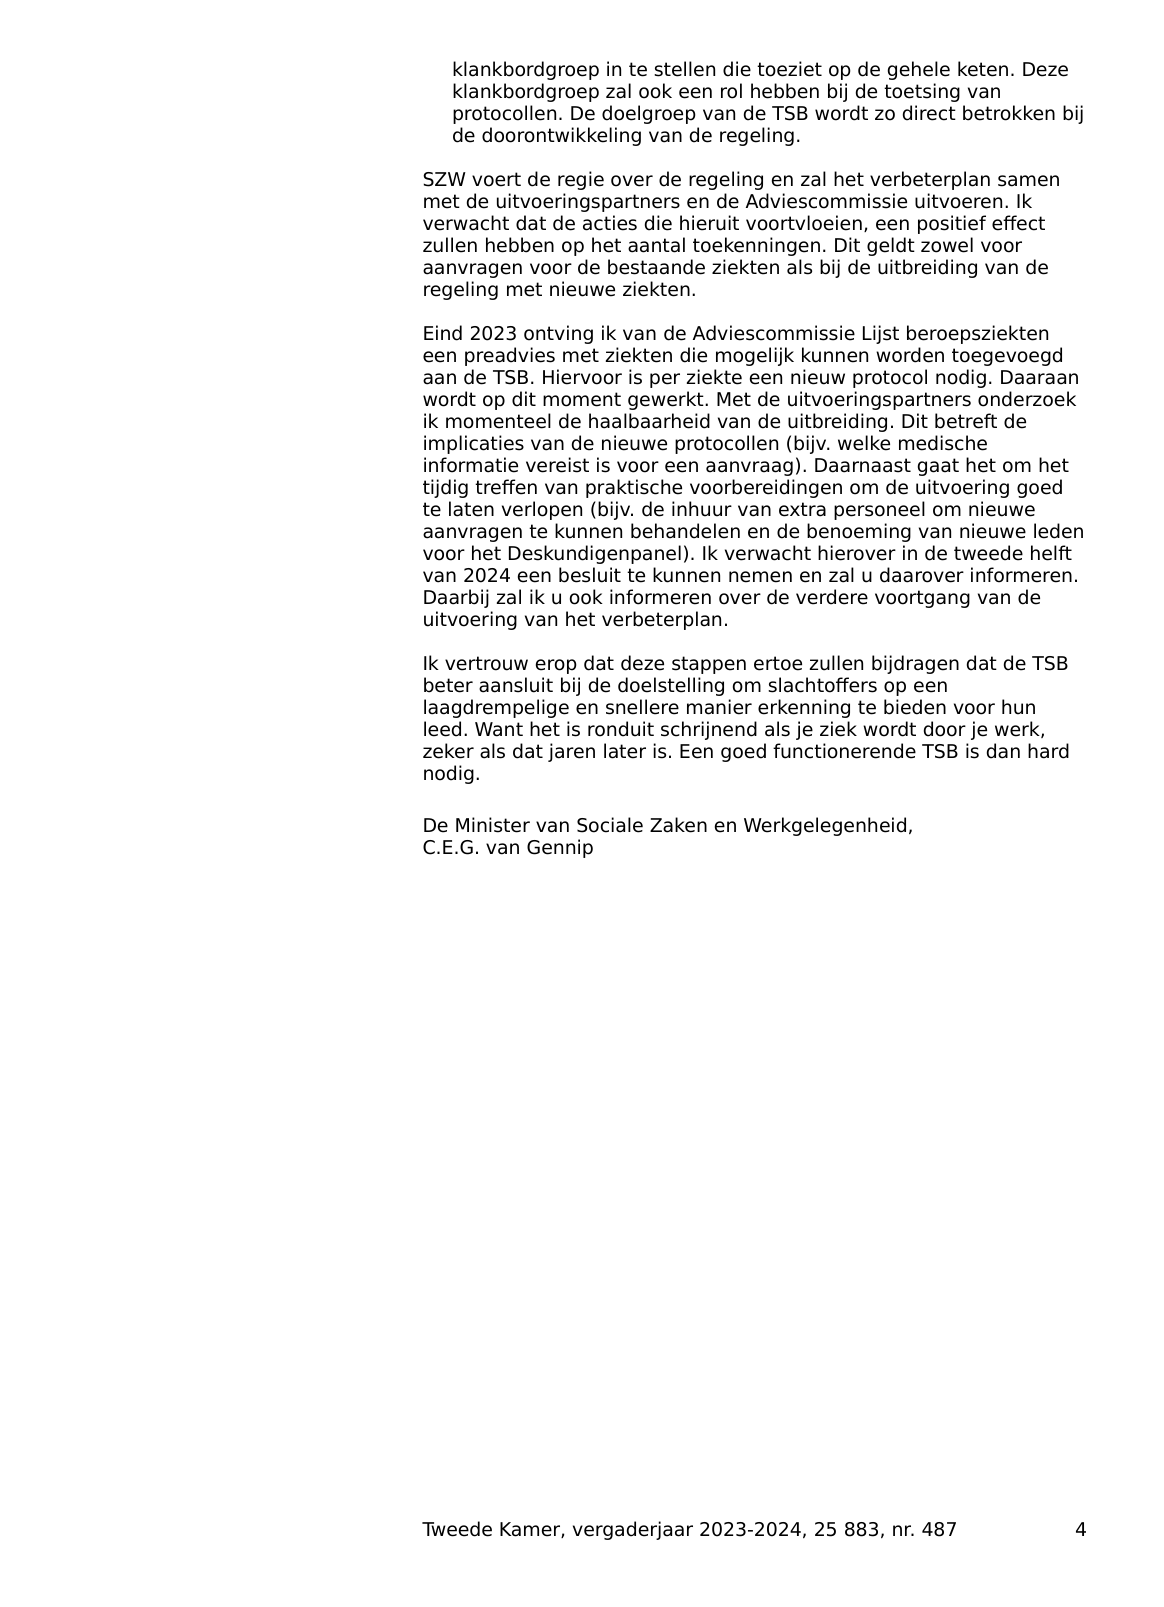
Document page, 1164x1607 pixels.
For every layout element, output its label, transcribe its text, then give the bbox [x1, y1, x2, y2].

text Eind 2023 ontving ik van de Adviescommissie Lijst beroepsziekten een preadvies met ziekten die mogelijk kunnen worden toegevoegd aan de TSB. Hiervoor is per ziekte een nieuw protocol nodig. Daaraan wordt op dit moment gewerkt. Met de uitvoeringspartners onderzoek ik momenteel de haalbaarheid van de uitbreiding. Dit betreft de implicaties van de nieuwe protocollen (bijv. welke medische informatie vereist is voor een aanvraag). Daarnaast gaat het om het tijdig treffen van praktische voorbereidingen om de uitvoering goed te laten verlopen (bijv. de inhuur van extra personeel om nieuwe aanvragen te kunnen behandelen en de benoeming van nieuwe leden voor het Deskundigenpanel). Ik verwacht hierover in de tweede helft van 2024 een besluit te kunnen nemen en zal u daarover informeren. Daarbij zal ik u ook informeren over de verdere voortgang van de uitvoering van het verbeterplan. [422, 323, 1087, 631]
text De Minister van Sociale Zaken en Werkgelegenheid, C.E.G. van Gennip [422, 815, 1087, 859]
text SZW voert de regie over de regeling en zal het verbeterplan samen met de uitvoeringspartners en de Adviescommissie uitvoeren. Ik verwacht dat de acties die hieruit voortvloeien, een positief effect zullen hebben op het aantal toekenningen. Dit geldt zowel voor aanvragen voor de bestaande ziekten als bij de uitbreiding van de regeling met nieuwe ziekten. [422, 169, 1087, 301]
text Ik vertrouw erop dat deze stappen ertoe zullen bijdragen dat de TSB beter aansluit bij de doelstelling om slachtoffers op een laagdrempelige en snellere manier erkenning te bieden voor hun leed. Want het is ronduit schrijnend als je ziek wordt door je werk, zeker als dat jaren later is. Een goed functionerende TSB is dan hard nodig. [422, 653, 1087, 785]
text klankbordgroep in te stellen die toeziet op de gehele keten. Deze klankbordgroep zal ook een rol hebben bij de toetsing van protocollen. De doelgroep van de TSB wordt zo direct betrokken bij de doorontwikkeling van de regeling. [422, 59, 1087, 147]
